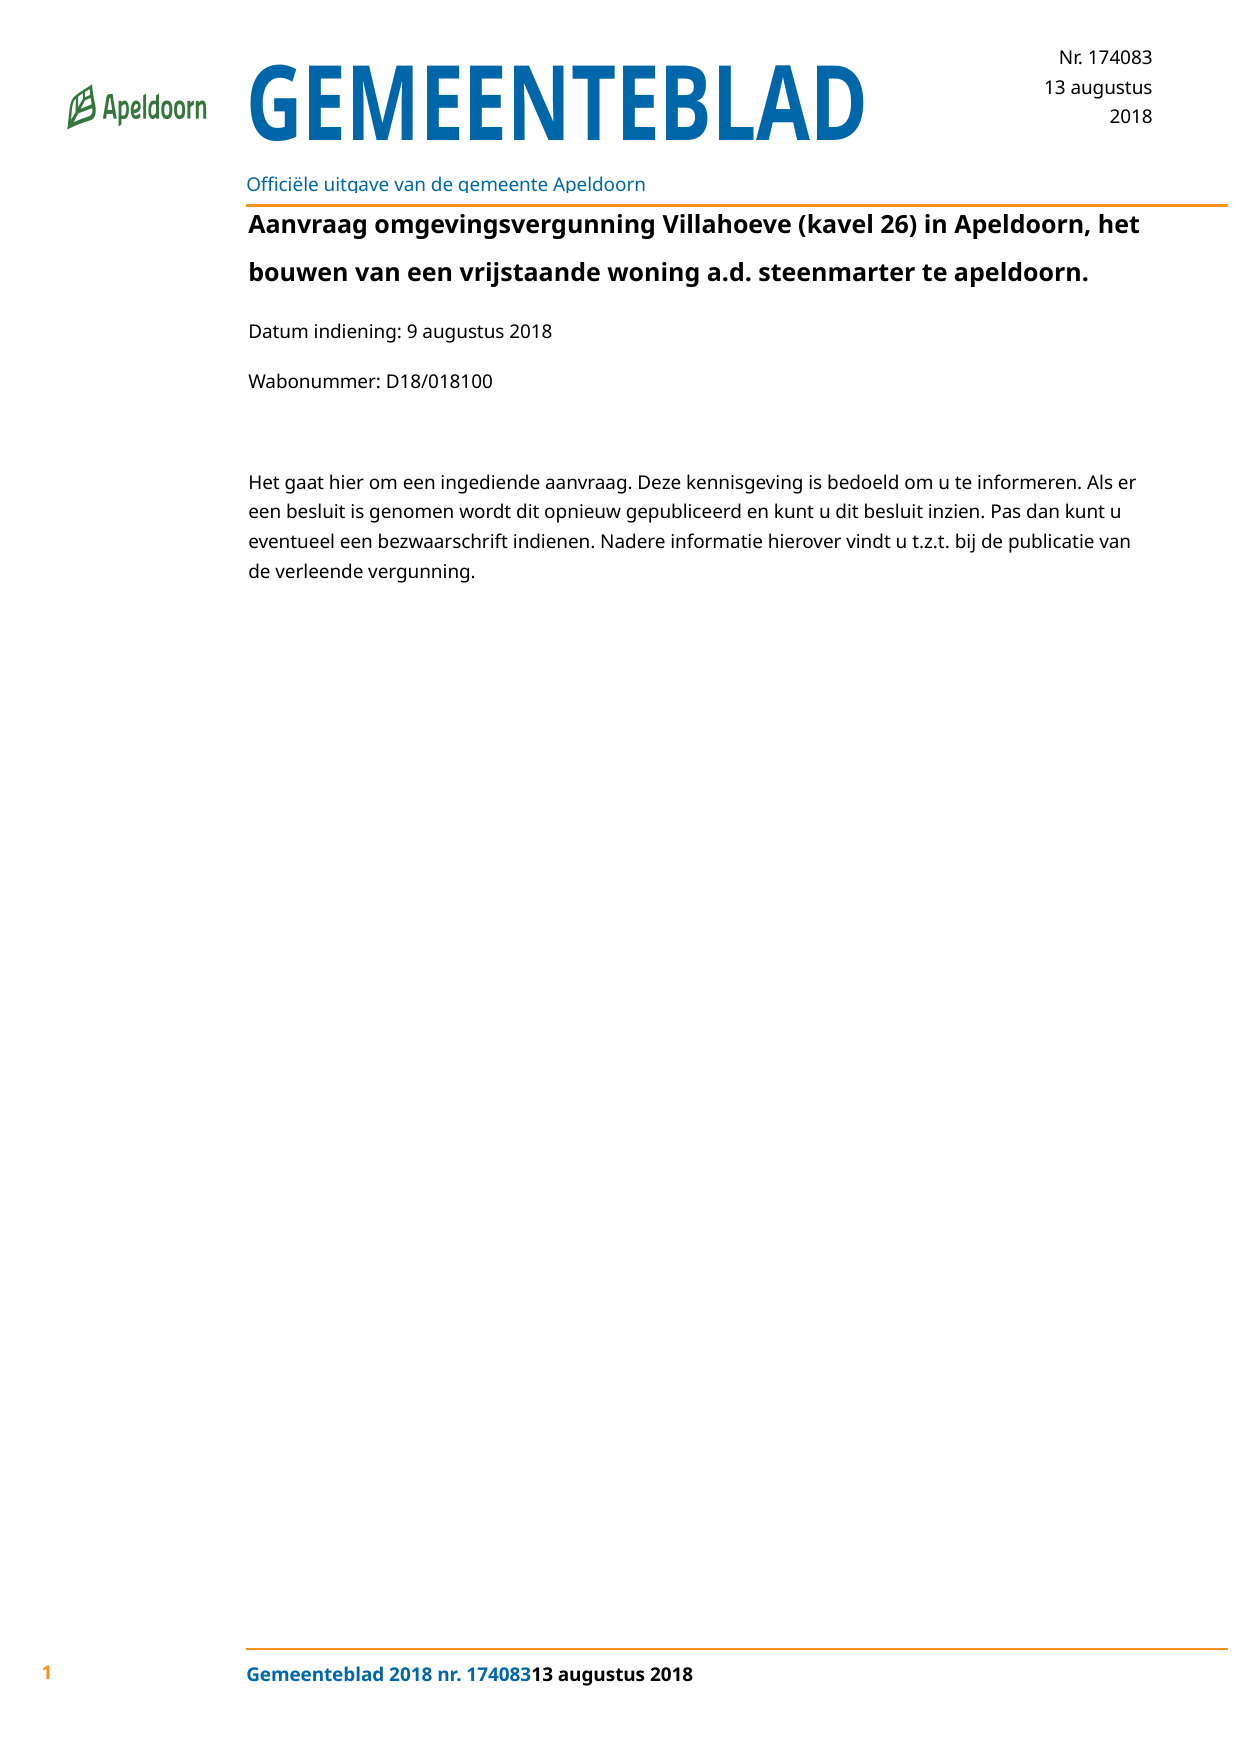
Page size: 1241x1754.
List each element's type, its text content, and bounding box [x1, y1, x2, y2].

text Wabonummer: D18/018100 [248, 368, 1152, 394]
text Datum indiening: 9 augustus 2018 [248, 318, 1152, 344]
text Het gaat hier om een ingediende aanvraag. Deze kennisgeving is bedoeld om u te informeren. Als er een besluit is genomen wordt dit opnieuw gepubliceerd en kunt u dit besluit inzien. Pas dan kunt u eventueel een bezwaarschrift indienen. Nadere informatie hierover vindt u t.z.t. bij de publicatie van de verleende vergunning. [248, 469, 1152, 584]
picture [41, 47, 231, 172]
text Aanvraag omgevingsvergunning Villahoeve (kavel 26) in Apeldoorn, het bouwen van een vrijstaande woning a.d. steenmarter te apeldoorn. [248, 207, 1152, 288]
